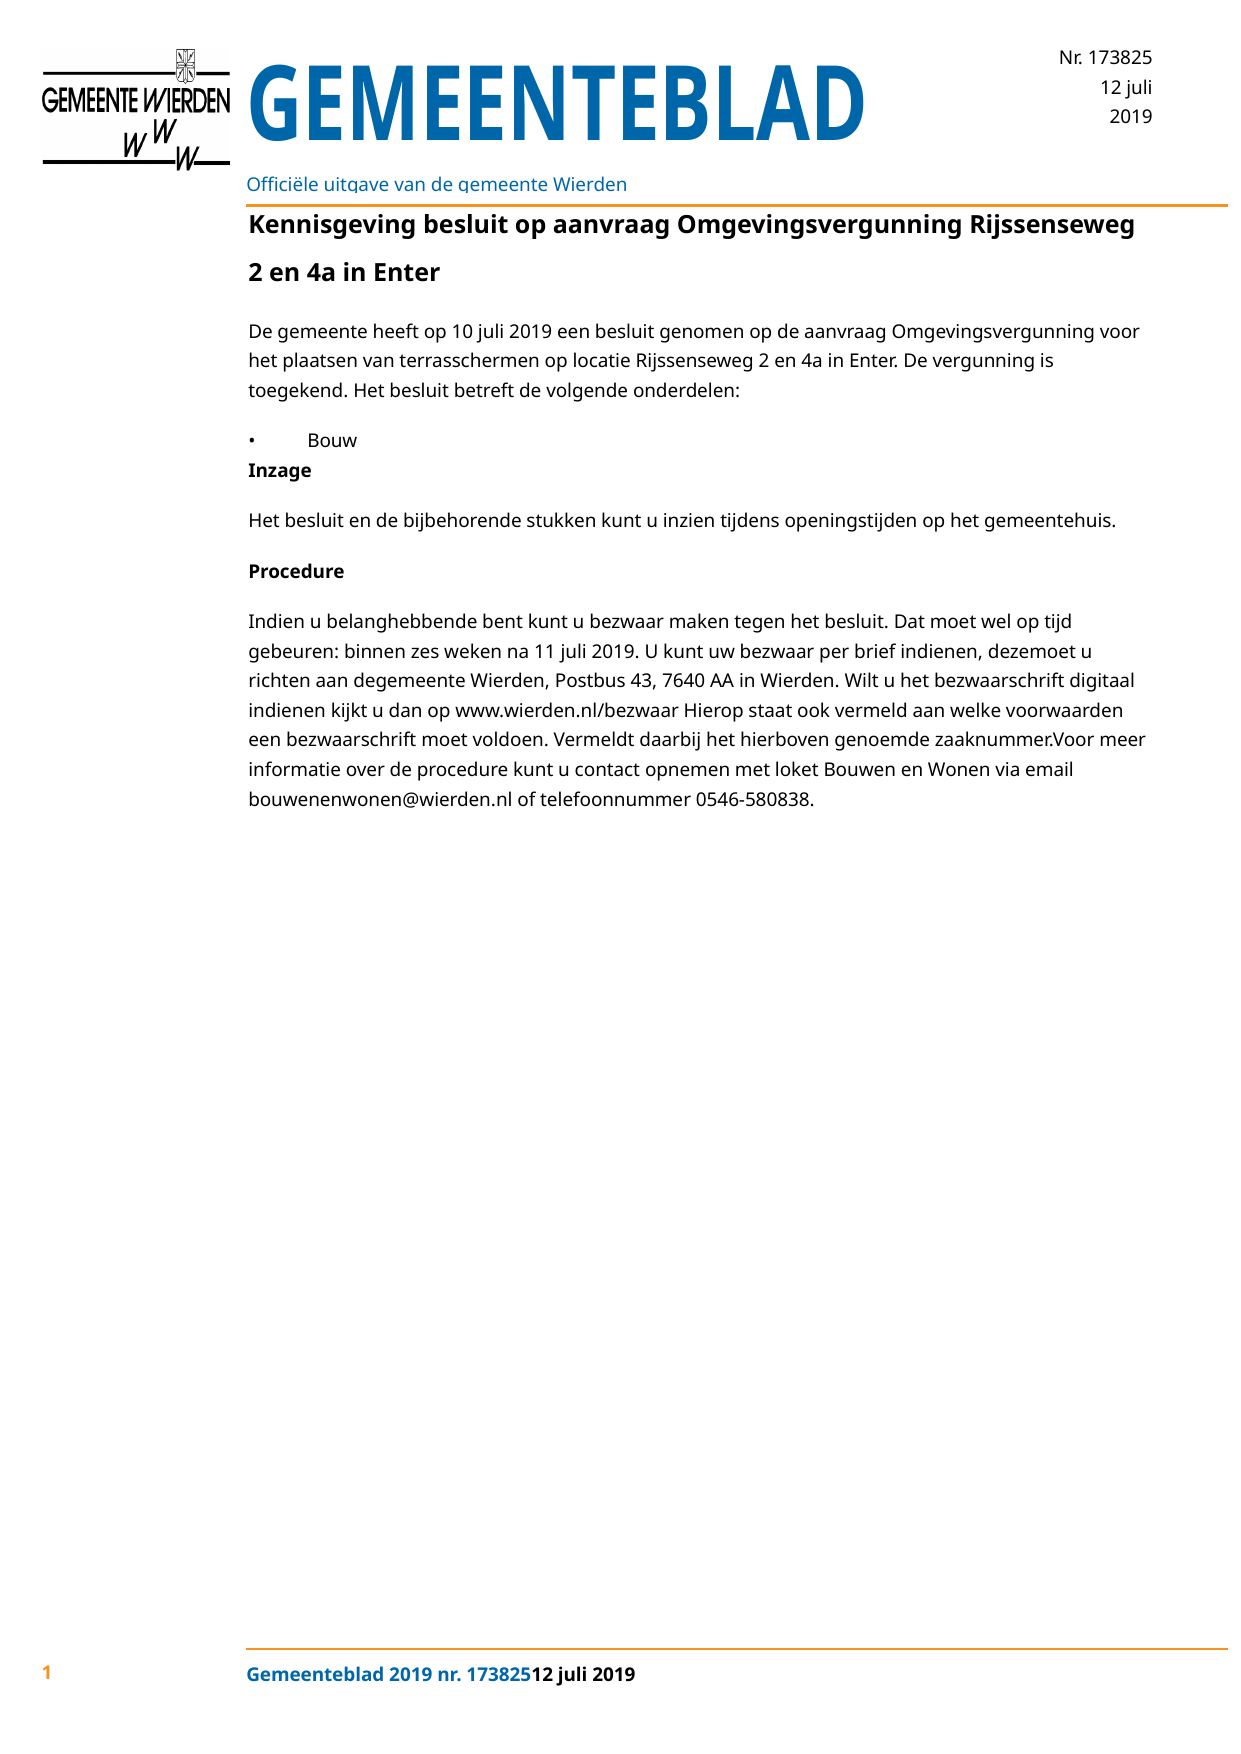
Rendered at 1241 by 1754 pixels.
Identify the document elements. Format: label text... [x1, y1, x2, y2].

text Procedure [248, 558, 1152, 584]
text De gemeente heeft op 10 juli 2019 een besluit genomen op de aanvraag Omgevingsvergunning voor het plaatsen van terrasschermen op locatie Rijssenseweg 2 en 4a in Enter. De vergunning is toegekend. Het besluit betreft de volgende onderdelen: [248, 318, 1152, 403]
picture [41, 47, 231, 172]
list Bouw [248, 427, 1152, 453]
text Kennisgeving besluit op aanvraag Omgevingsvergunning Rijssenseweg 2 en 4a in Enter [248, 207, 1152, 288]
text Inzage [248, 457, 1152, 483]
text Het besluit en de bijbehorende stukken kunt u inzien tijdens openingstijden op het gemeentehuis. [248, 507, 1152, 533]
text Indien u belanghebbende bent kunt u bezwaar maken tegen het besluit. Dat moet wel op tijd gebeuren: binnen zes weken na 11 juli 2019. U kunt uw bezwaar per brief indienen, dezemoet u richten aan degemeente Wierden, Postbus 43, 7640 AA in Wierden. Wilt u het bezwaarschrift digitaal indienen kijkt u dan op www.wierden.nl/bezwaar Hierop staat ook vermeld aan welke voorwaarden een bezwaarschrift moet voldoen. Vermeldt daarbij het hierboven genoemde zaaknummer.Voor meer informatie over de procedure kunt u contact opnemen met loket Bouwen en Wonen via email bouwenenwonen@wierden.nl of telefoonnummer 0546-580838. [248, 608, 1152, 812]
